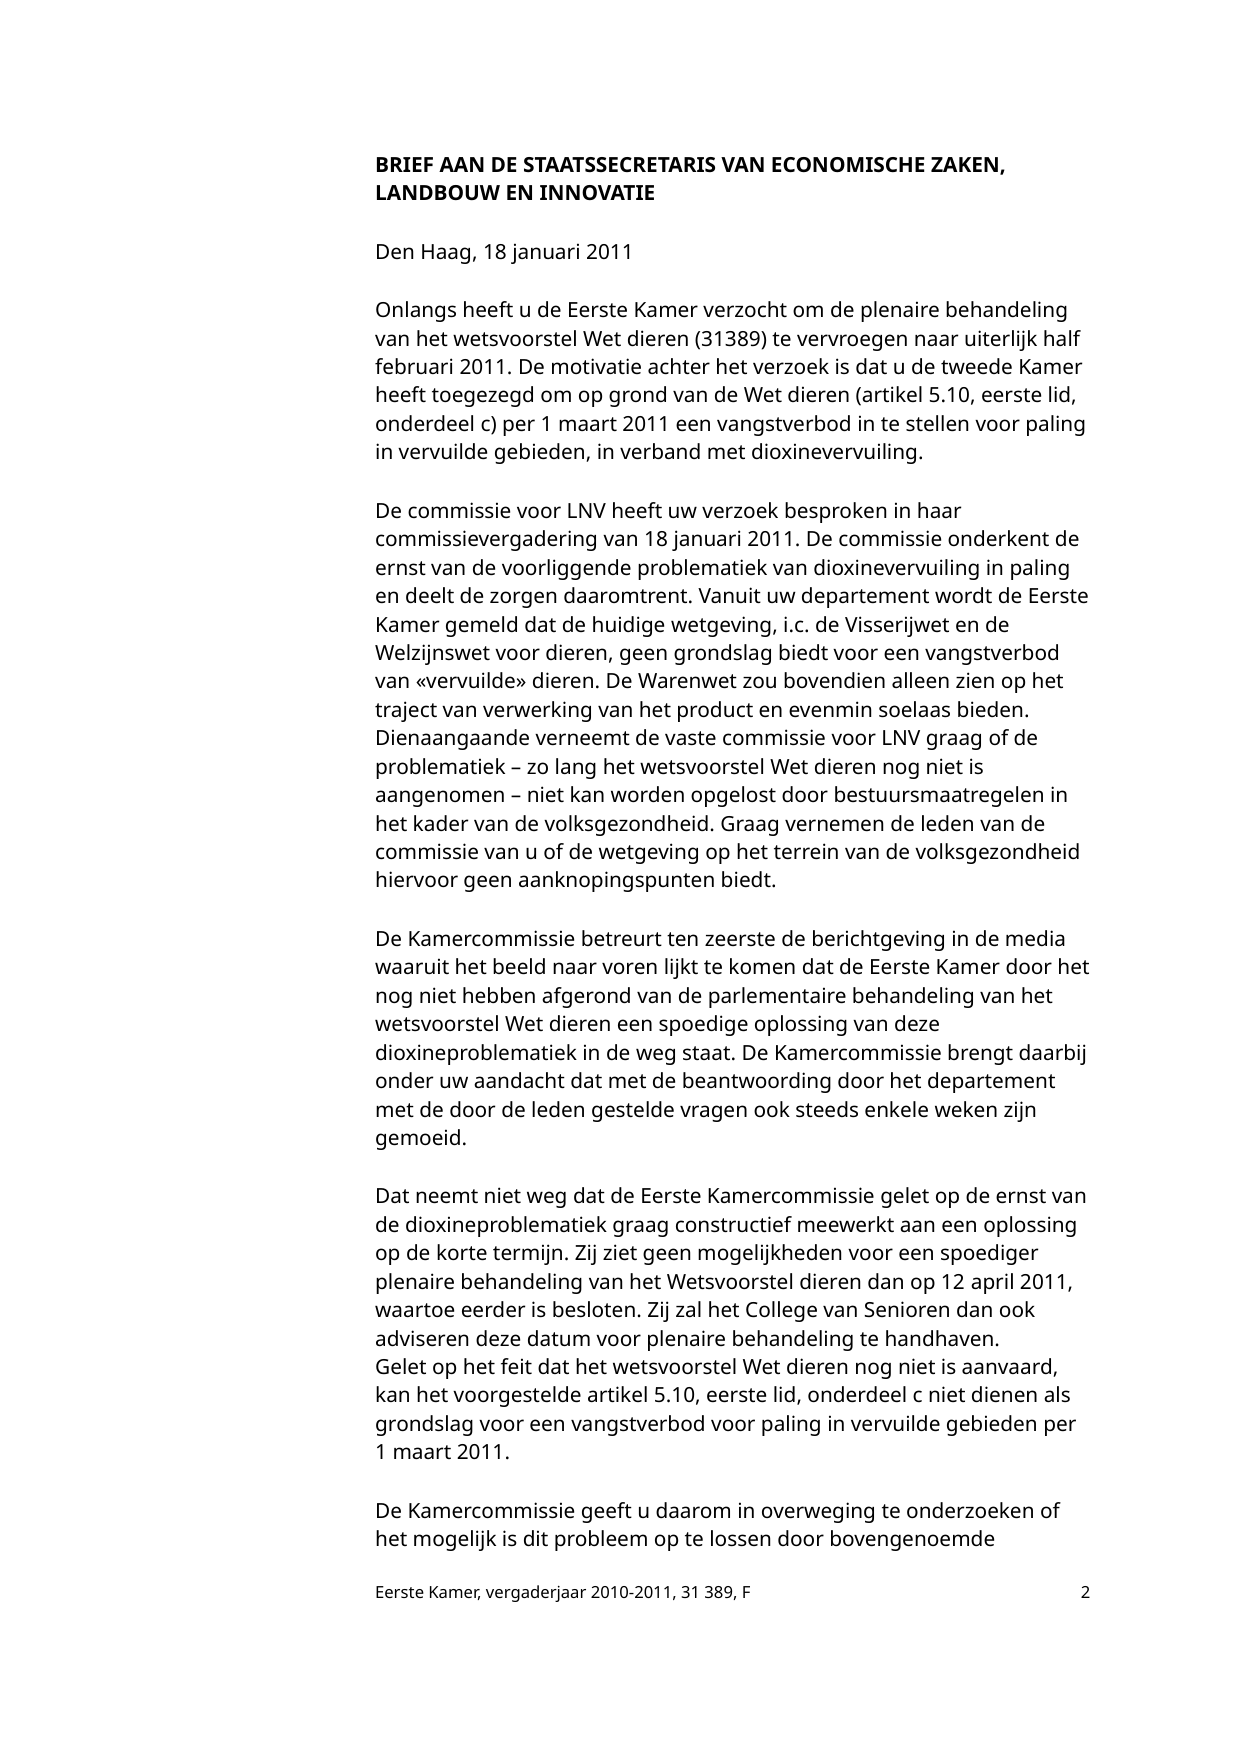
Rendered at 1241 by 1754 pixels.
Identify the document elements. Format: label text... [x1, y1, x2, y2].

text De Kamercommissie geeft u daarom in overweging te onderzoeken of het mogelijk is dit probleem op te lossen door bovengenoemde [375, 1496, 1090, 1553]
text De commissie voor LNV heeft uw verzoek besproken in haar commissievergadering van 18 januari 2011. De commissie onderkent de ernst van de voorliggende problematiek van dioxinevervuiling in paling en deelt de zorgen daaromtrent. Vanuit uw departement wordt de Eerste Kamer gemeld dat de huidige wetgeving, i.c. de Visserijwet en de Welzijnswet voor dieren, geen grondslag biedt voor een vangstverbod van «vervuilde» dieren. De Warenwet zou bovendien alleen zien op het traject van verwerking van het product en evenmin soelaas bieden. Dienaangaande verneemt de vaste commissie voor LNV graag of de problematiek – zo lang het wetsvoorstel Wet dieren nog niet is aangenomen – niet kan worden opgelost door bestuursmaatregelen in het kader van de volksgezondheid. Graag vernemen de leden van de commissie van u of de wetgeving op het terrein van de volksgezondheid hiervoor geen aanknopingspunten biedt. [375, 496, 1090, 894]
text Onlangs heeft u de Eerste Kamer verzocht om de plenaire behandeling van het wetsvoorstel Wet dieren (31389) te vervroegen naar uiterlijk half februari 2011. De motivatie achter het verzoek is dat u de tweede Kamer heeft toegezegd om op grond van de Wet dieren (artikel 5.10, eerste lid, onderdeel c) per 1 maart 2011 een vangstverbod in te stellen voor paling in vervuilde gebieden, in verband met dioxinevervuiling. [375, 295, 1090, 466]
text Gelet op het feit dat het wetsvoorstel Wet dieren nog niet is aanvaard, kan het voorgestelde artikel 5.10, eerste lid, onderdeel c niet dienen als grondslag voor een vangstverbod voor paling in vervuilde gebieden per 1 maart 2011. [375, 1352, 1090, 1466]
text Dat neemt niet weg dat de Eerste Kamercommissie gelet op de ernst van de dioxineproblematiek graag constructief meewerkt aan een oplossing op de korte termijn. Zij ziet geen mogelijkheden voor een spoediger plenaire behandeling van het Wetsvoorstel dieren dan op 12 april 2011, waartoe eerder is besloten. Zij zal het College van Senioren dan ook adviseren deze datum voor plenaire behandeling te handhaven. [375, 1182, 1090, 1352]
text BRIEF AAN DE STAATSSECRETARIS VAN ECONOMISCHE ZAKEN, LANDBOUW EN INNOVATIE [375, 150, 1090, 207]
text Den Haag, 18 januari 2011 [375, 237, 1090, 265]
text De Kamercommissie betreurt ten zeerste de berichtgeving in de media waaruit het beeld naar voren lijkt te komen dat de Eerste Kamer door het nog niet hebben afgerond van de parlementaire behandeling van het wetsvoorstel Wet dieren een spoedige oplossing van deze dioxineproblematiek in de weg staat. De Kamercommissie brengt daarbij onder uw aandacht dat met de beantwoording door het departement met de door de leden gestelde vragen ook steeds enkele weken zijn gemoeid. [375, 924, 1090, 1152]
